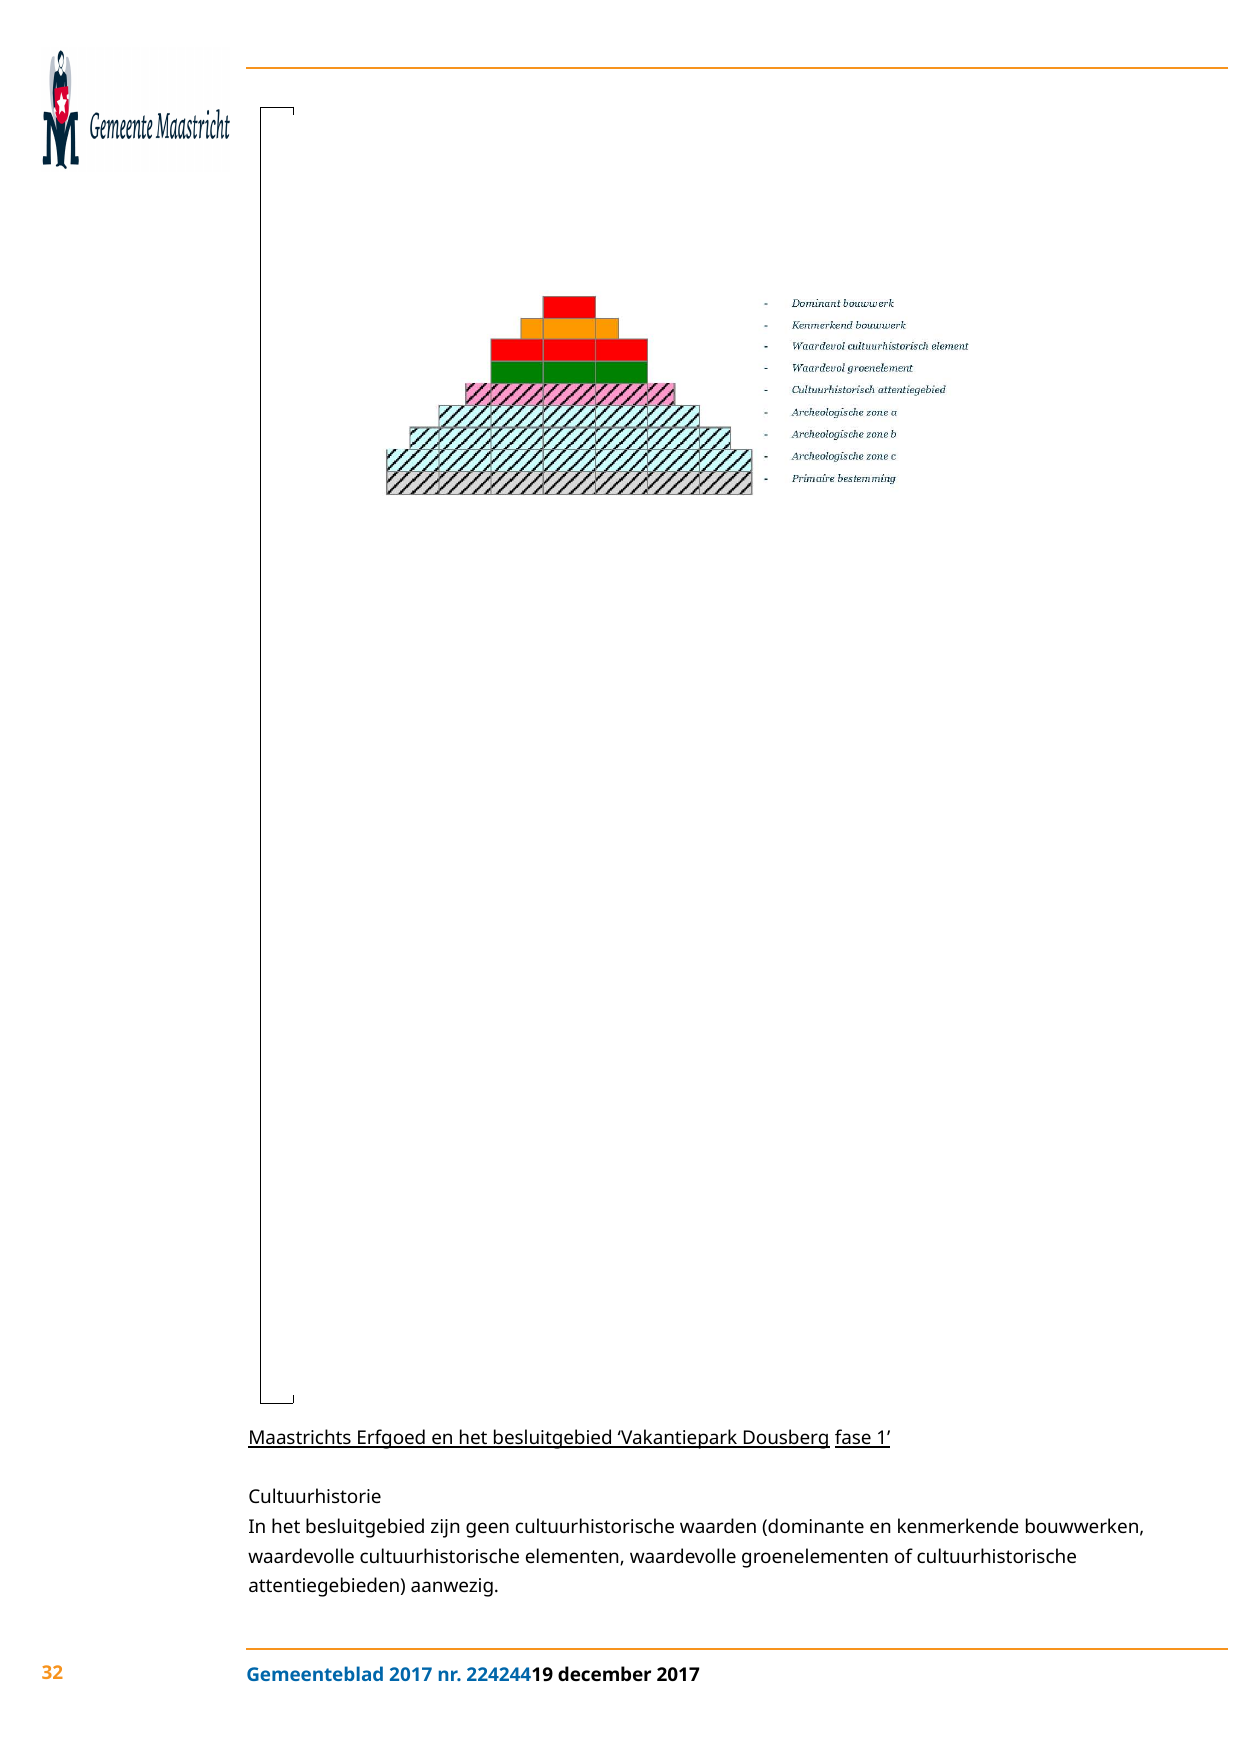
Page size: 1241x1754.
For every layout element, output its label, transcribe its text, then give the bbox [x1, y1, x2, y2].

picture [268, 115, 1173, 1395]
text In het besluitgebied zijn geen cultuurhistorische waarden (dominante en kenmerkende bouwwerken, waardevolle cultuurhistorische elementen, waardevolle groenelementen of cultuurhistorische attentiegebieden) aanwezig. [248, 1513, 1152, 1598]
text Cultuurhistorie [248, 1484, 1152, 1509]
picture [41, 47, 231, 172]
text Maastrichts Erfgoed en het besluitgebied ‘Vakantiepark Dousberg fase 1’ [248, 1424, 1152, 1450]
